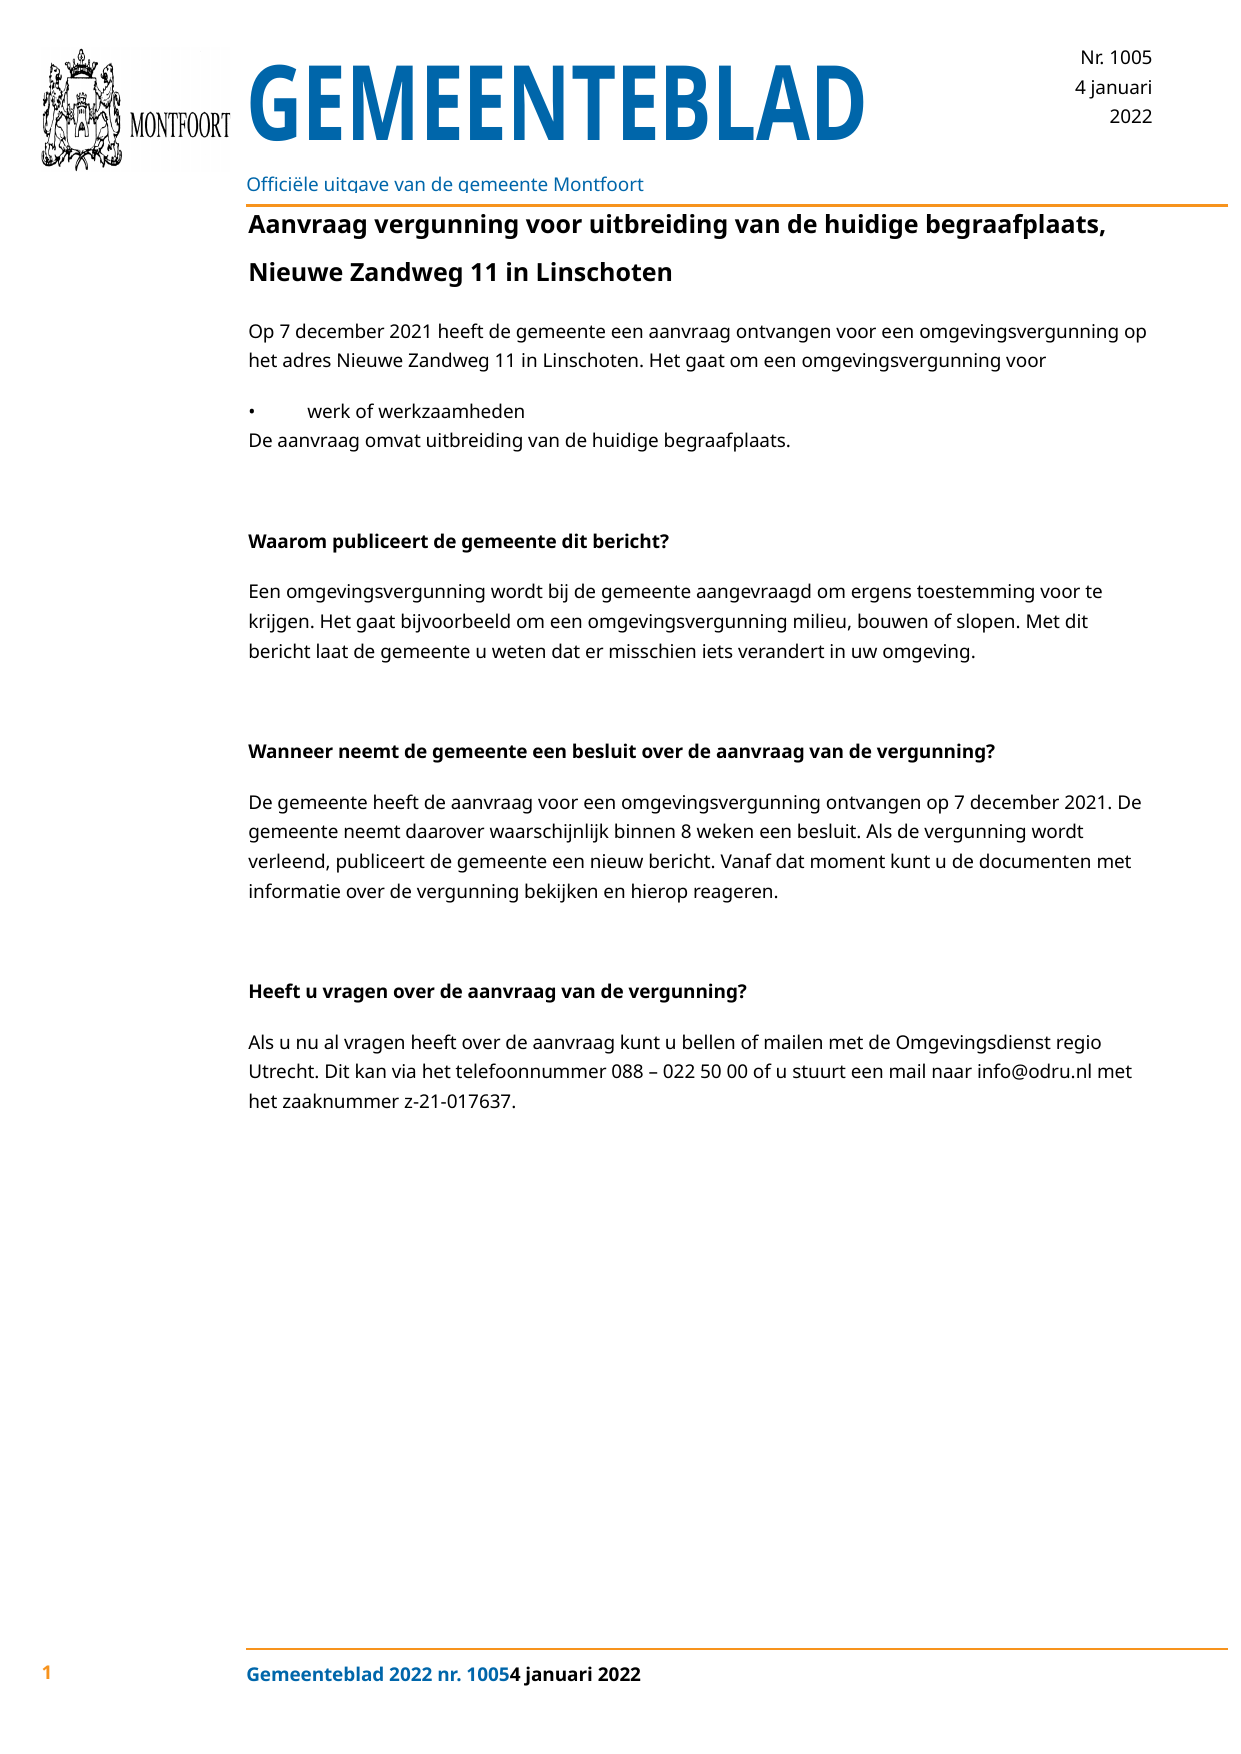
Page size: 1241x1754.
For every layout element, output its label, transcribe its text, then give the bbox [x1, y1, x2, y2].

text Aanvraag vergunning voor uitbreiding van de huidige begraafplaats, Nieuwe Zandweg 11 in Linschoten [248, 207, 1152, 288]
text Wanneer neemt de gemeente een besluit over de aanvraag van de vergunning? [248, 739, 1152, 764]
picture [41, 47, 231, 172]
text Op 7 december 2021 heeft de gemeente een aanvraag ontvangen voor een omgevingsvergunning op het adres Nieuwe Zandweg 11 in Linschoten. Het gaat om een omgevingsvergunning voor [248, 318, 1152, 373]
text Als u nu al vragen heeft over de aanvraag kunt u bellen of mailen met de Omgevingsdienst regio Utrecht. Dit kan via het telefoonnummer 088 – 022 50 00 of u stuurt een mail naar info@odru.nl met het zaaknummer z-21-017637. [248, 1029, 1152, 1114]
list werk of werkzaamheden [248, 398, 1152, 424]
text De gemeente heeft de aanvraag voor een omgevingsvergunning ontvangen op 7 december 2021. De gemeente neemt daarover waarschijnlijk binnen 8 weken een besluit. Als de vergunning wordt verleend, publiceert de gemeente een nieuw bericht. Vanaf dat moment kunt u de documenten met informatie over de vergunning bekijken en hierop reageren. [248, 789, 1152, 904]
text Een omgevingsvergunning wordt bij de gemeente aangevraagd om ergens toestemming voor te krijgen. Het gaat bijvoorbeeld om een omgevingsvergunning milieu, bouwen of slopen. Met dit bericht laat de gemeente u weten dat er misschien iets verandert in uw omgeving. [248, 579, 1152, 664]
text De aanvraag omvat uitbreiding van de huidige begraafplaats. [248, 427, 1152, 453]
text Heeft u vragen over de aanvraag van de vergunning? [248, 979, 1152, 1004]
text Waarom publiceert de gemeente dit bericht? [248, 528, 1152, 554]
